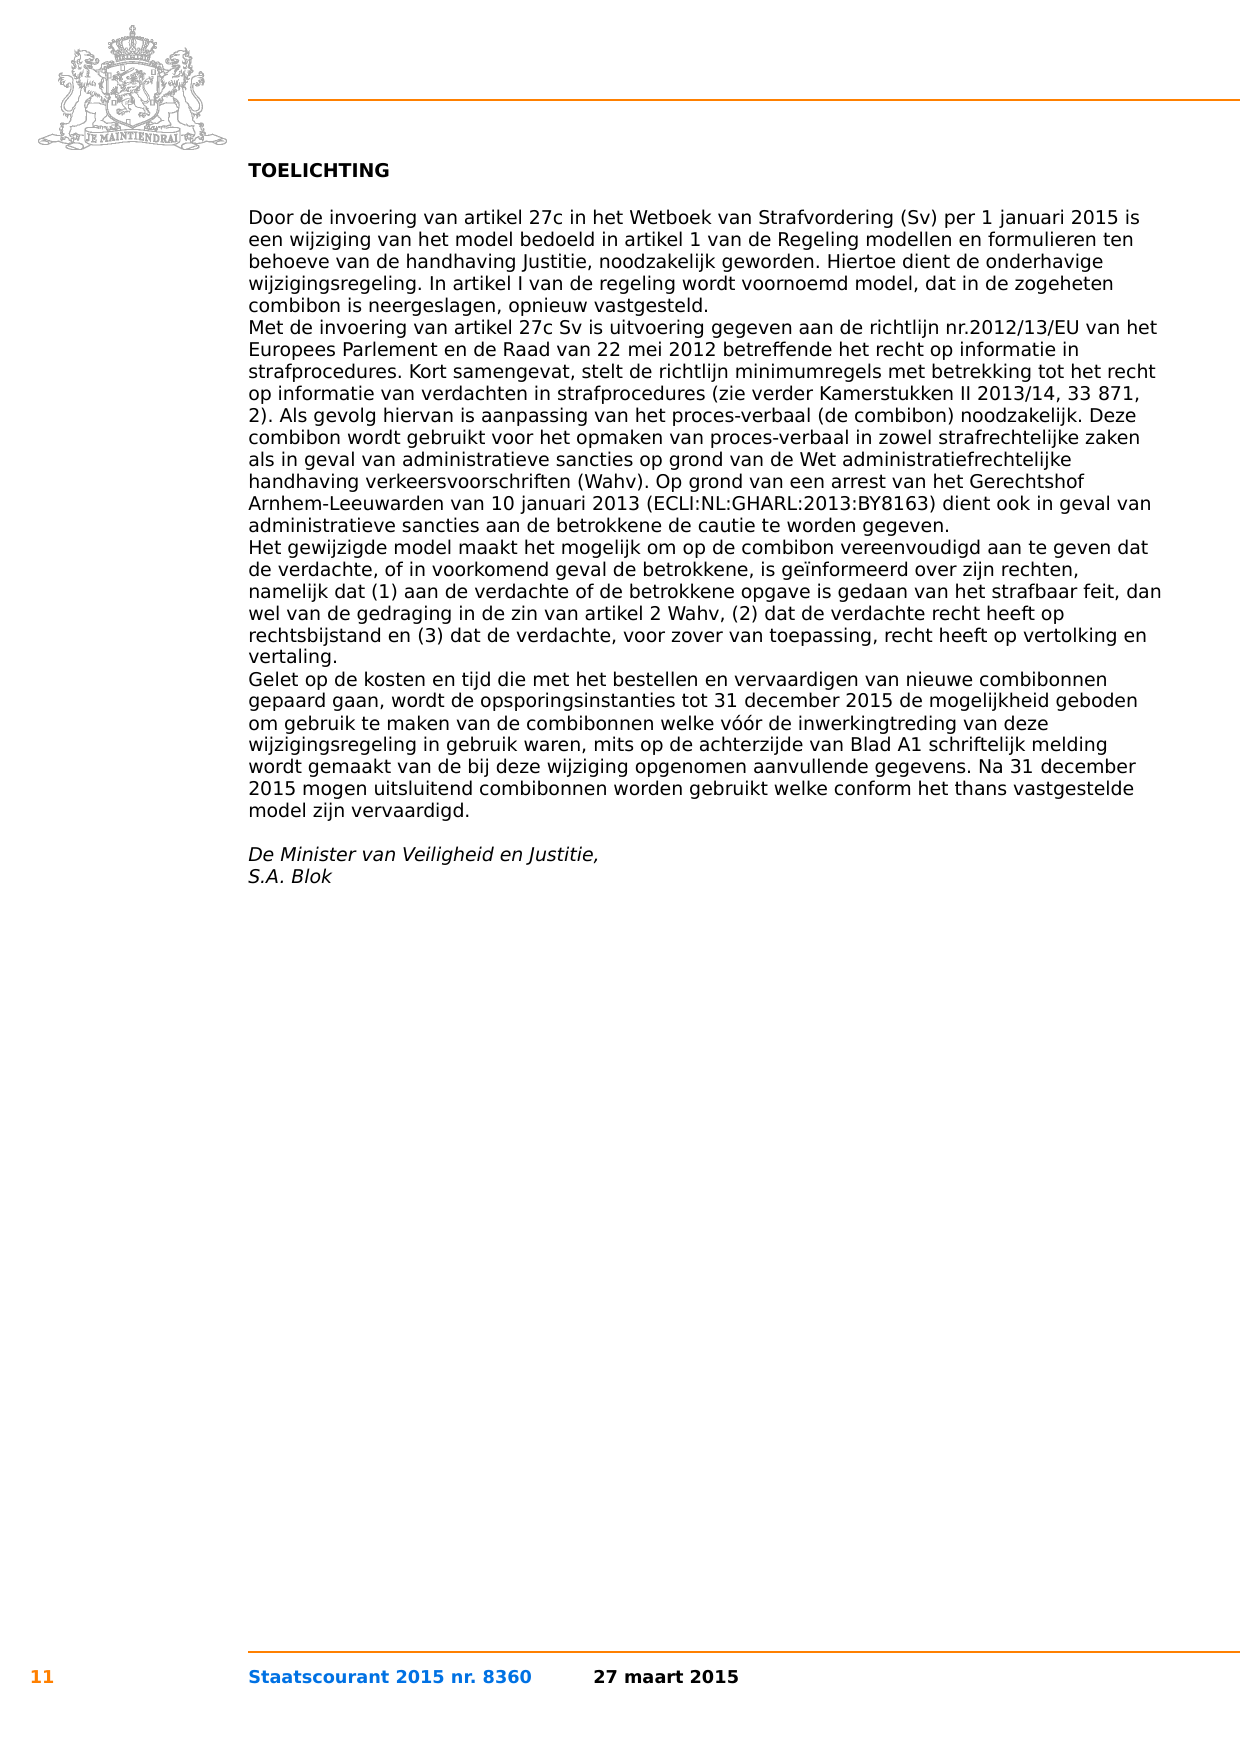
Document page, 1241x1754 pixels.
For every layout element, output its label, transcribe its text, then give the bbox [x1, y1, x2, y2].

text Gelet op de kosten en tijd die met het bestellen en vervaardigen van nieuwe combibonnen gepaard gaan, wordt de opsporingsinstanties tot 31 december 2015 de mogelijkheid geboden om gebruik te maken van de combibonnen welke vóór de inwerkingtreding van deze wijzigingsregeling in gebruik waren, mits op de achterzijde van Blad A1 schriftelijk melding wordt gemaakt van de bij deze wijziging opgenomen aanvullende gegevens. Na 31 december 2015 mogen uitsluitend combibonnen worden gebruikt welke conform het thans vastgestelde model zijn vervaardigd. [248, 668, 1163, 822]
picture [38, 25, 227, 150]
text Het gewijzigde model maakt het mogelijk om op de combibon vereenvoudigd aan te geven dat de verdachte, of in voorkomend geval de betrokkene, is geïnformeerd over zijn rechten, namelijk dat (1) aan de verdachte of de betrokkene opgave is gedaan van het strafbaar feit, dan wel van de gedraging in de zin van artikel 2 Wahv, (2) dat de verdachte recht heeft op rechtsbijstand en (3) dat de verdachte, voor zover van toepassing, recht heeft op vertolking en vertaling. [248, 537, 1163, 668]
subtitle TOELICHTING [248, 160, 1163, 182]
text Door de invoering van artikel 27c in het Wetboek van Strafvordering (Sv) per 1 januari 2015 is een wijziging van het model bedoeld in artikel 1 van de Regeling modellen en formulieren ten behoeve van de handhaving Justitie, noodzakelijk geworden. Hiertoe dient de onderhavige wijzigingsregeling. In artikel I van de regeling wordt voornoemd model, dat in de zogeheten combibon is neergeslagen, opnieuw vastgesteld. [248, 207, 1163, 317]
text Met de invoering van artikel 27c Sv is uitvoering gegeven aan de richtlijn nr.2012/13/EU van het Europees Parlement en de Raad van 22 mei 2012 betreffende het recht op informatie in strafprocedures. Kort samengevat, stelt de richtlijn minimumregels met betrekking tot het recht op informatie van verdachten in strafprocedures (zie verder Kamerstukken II 2013/14, 33 871, 2). Als gevolg hiervan is aanpassing van het proces-verbaal (de combibon) noodzakelijk. Deze combibon wordt gebruikt voor het opmaken van proces-verbaal in zowel strafrechtelijke zaken als in geval van administratieve sancties op grond van de Wet administratiefrechtelijke handhaving verkeersvoorschriften (Wahv). Op grond van een arrest van het Gerechtshof Arnhem-Leeuwarden van 10 januari 2013 (ECLI:NL:GHARL:2013:BY8163) dient ook in geval van administratieve sancties aan de betrokkene de cautie te worden gegeven. [248, 317, 1163, 537]
text De Minister van Veiligheid en Justitie, S.A. Blok [248, 844, 1163, 888]
